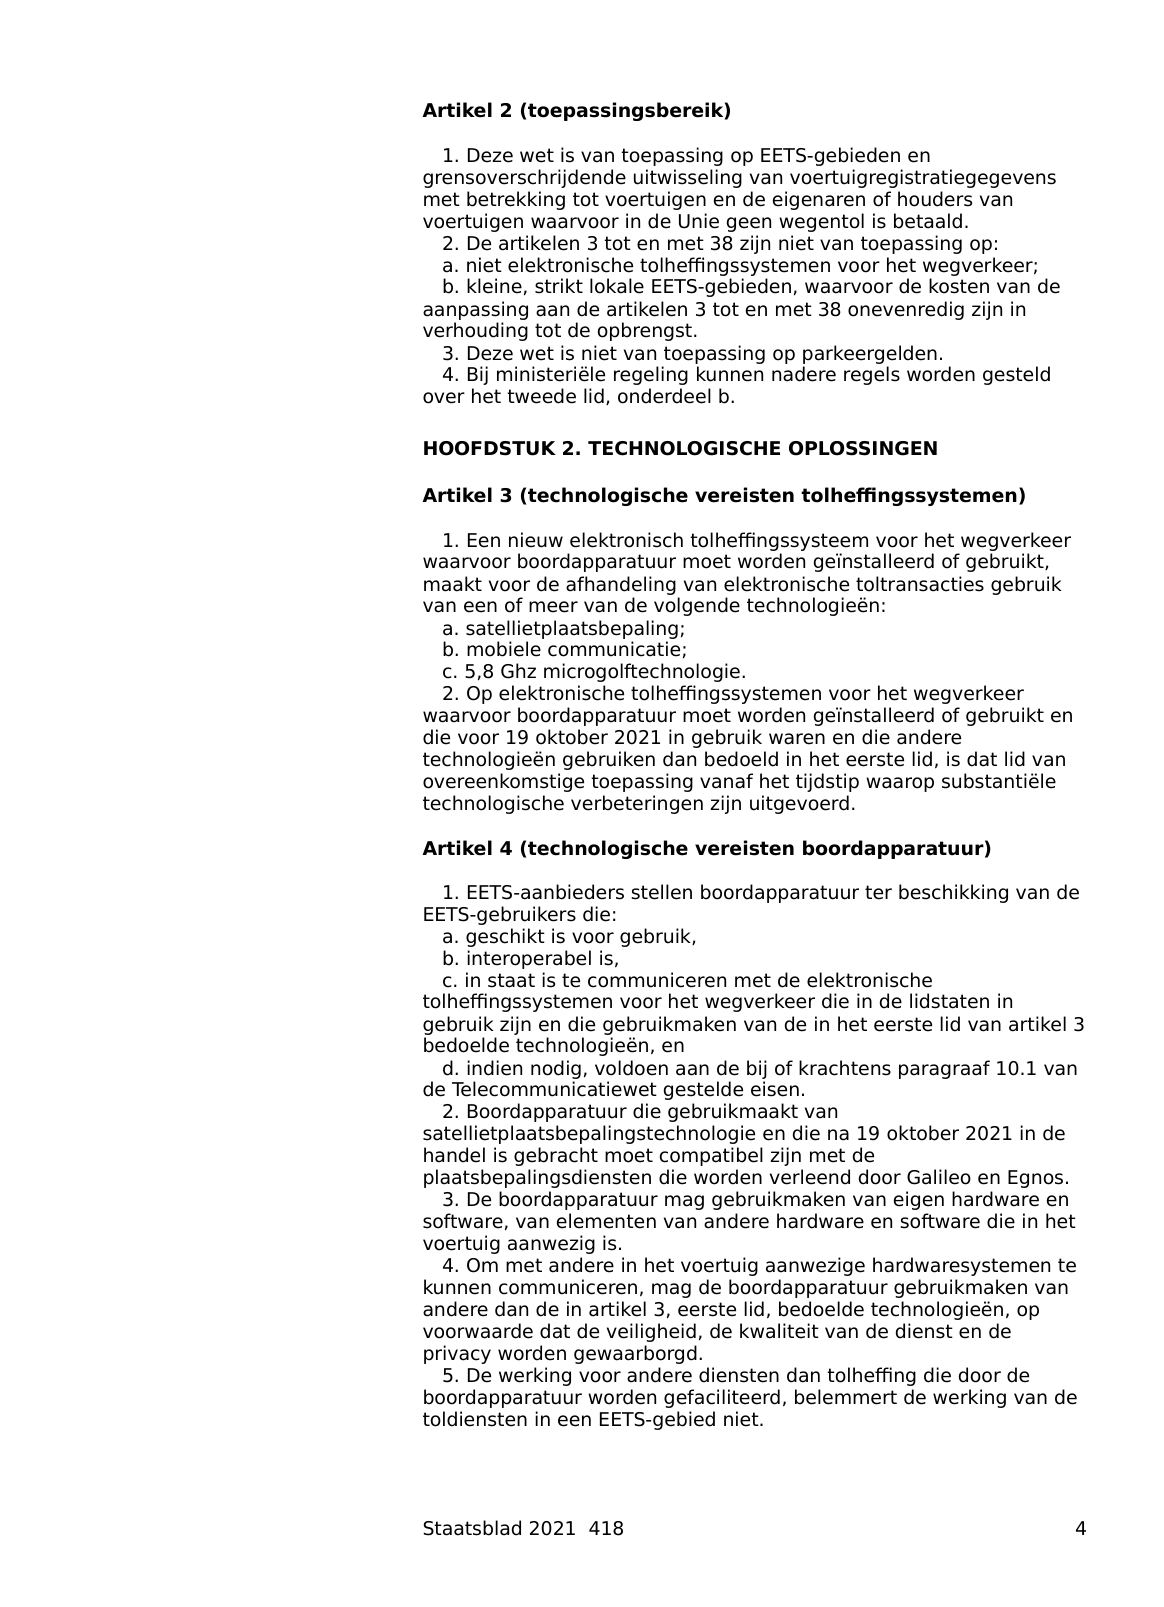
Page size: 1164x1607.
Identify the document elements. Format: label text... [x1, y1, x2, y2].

subtitle Artikel 2 (toepassingsbereik) [422, 100, 1087, 122]
text b. kleine, strikt lokale EETS-gebieden, waarvoor de kosten van de aanpassing aan de artikelen 3 tot en met 38 onevenredig zijn in verhouding tot de opbrengst. [422, 276, 1087, 342]
text 2. De artikelen 3 tot en met 38 zijn niet van toepassing op: [422, 232, 1087, 254]
text 1. EETS-aanbieders stellen boordapparatuur ter beschikking van de EETS-gebruikers die: [422, 882, 1087, 926]
subtitle Artikel 4 (technologische vereisten boordapparatuur) [422, 837, 1087, 859]
text 1. Een nieuw elektronisch tolheffingssysteem voor het wegverkeer waarvoor boordapparatuur moet worden geïnstalleerd of gebruikt, maakt voor de afhandeling van elektronische toltransacties gebruik van een of meer van de volgende technologieën: [422, 529, 1087, 617]
text 3. De boordapparatuur mag gebruikmaken van eigen hardware en software, van elementen van andere hardware en software die in het voertuig aanwezig is. [422, 1189, 1087, 1255]
text 2. Boordapparatuur die gebruikmaakt van satellietplaatsbepalingstechnologie en die na 19 oktober 2021 in de handel is gebracht moet compatibel zijn met de plaatsbepalingsdiensten die worden verleend door Galileo en Egnos. [422, 1101, 1087, 1189]
text c. 5,8 Ghz microgolftechnologie. [422, 661, 1087, 683]
text 4. Om met andere in het voertuig aanwezige hardwaresystemen te kunnen communiceren, mag de boordapparatuur gebruikmaken van andere dan de in artikel 3, eerste lid, bedoelde technologieën, op voorwaarde dat de veiligheid, de kwaliteit van de dienst en de privacy worden gewaarborgd. [422, 1255, 1087, 1365]
text a. niet elektronische tolheffingssystemen voor het wegverkeer; [422, 254, 1087, 276]
text 2. Op elektronische tolheffingssystemen voor het wegverkeer waarvoor boordapparatuur moet worden geïnstalleerd of gebruikt en die voor 19 oktober 2021 in gebruik waren en die andere technologieën gebruiken dan bedoeld in het eerste lid, is dat lid van overeenkomstige toepassing vanaf het tijdstip waarop substantiële technologische verbeteringen zijn uitgevoerd. [422, 683, 1087, 815]
text b. interoperabel is, [422, 947, 1087, 969]
text a. geschikt is voor gebruik, [422, 926, 1087, 947]
text 1. Deze wet is van toepassing op EETS-gebieden en grensoverschrijdende uitwisseling van voertuigregistratiegegevens met betrekking tot voertuigen en de eigenaren of houders van voertuigen waarvoor in de Unie geen wegentol is betaald. [422, 144, 1087, 232]
text 3. Deze wet is niet van toepassing op parkeergelden. [422, 342, 1087, 364]
subtitle Artikel 3 (technologische vereisten tolheffingssystemen) [422, 485, 1087, 507]
subtitle HOOFDSTUK 2. TECHNOLOGISCHE OPLOSSINGEN [422, 438, 1087, 460]
text 4. Bij ministeriële regeling kunnen nadere regels worden gesteld over het tweede lid, onderdeel b. [422, 364, 1087, 408]
text d. indien nodig, voldoen aan de bij of krachtens paragraaf 10.1 van de Telecommunicatiewet gestelde eisen. [422, 1057, 1087, 1101]
text 5. De werking voor andere diensten dan tolheffing die door de boordapparatuur worden gefaciliteerd, belemmert de werking van de toldiensten in een EETS-gebied niet. [422, 1365, 1087, 1431]
text a. satellietplaatsbepaling; [422, 617, 1087, 639]
text c. in staat is te communiceren met de elektronische tolheffingssystemen voor het wegverkeer die in de lidstaten in gebruik zijn en die gebruikmaken van de in het eerste lid van artikel 3 bedoelde technologieën, en [422, 969, 1087, 1057]
text b. mobiele communicatie; [422, 639, 1087, 661]
